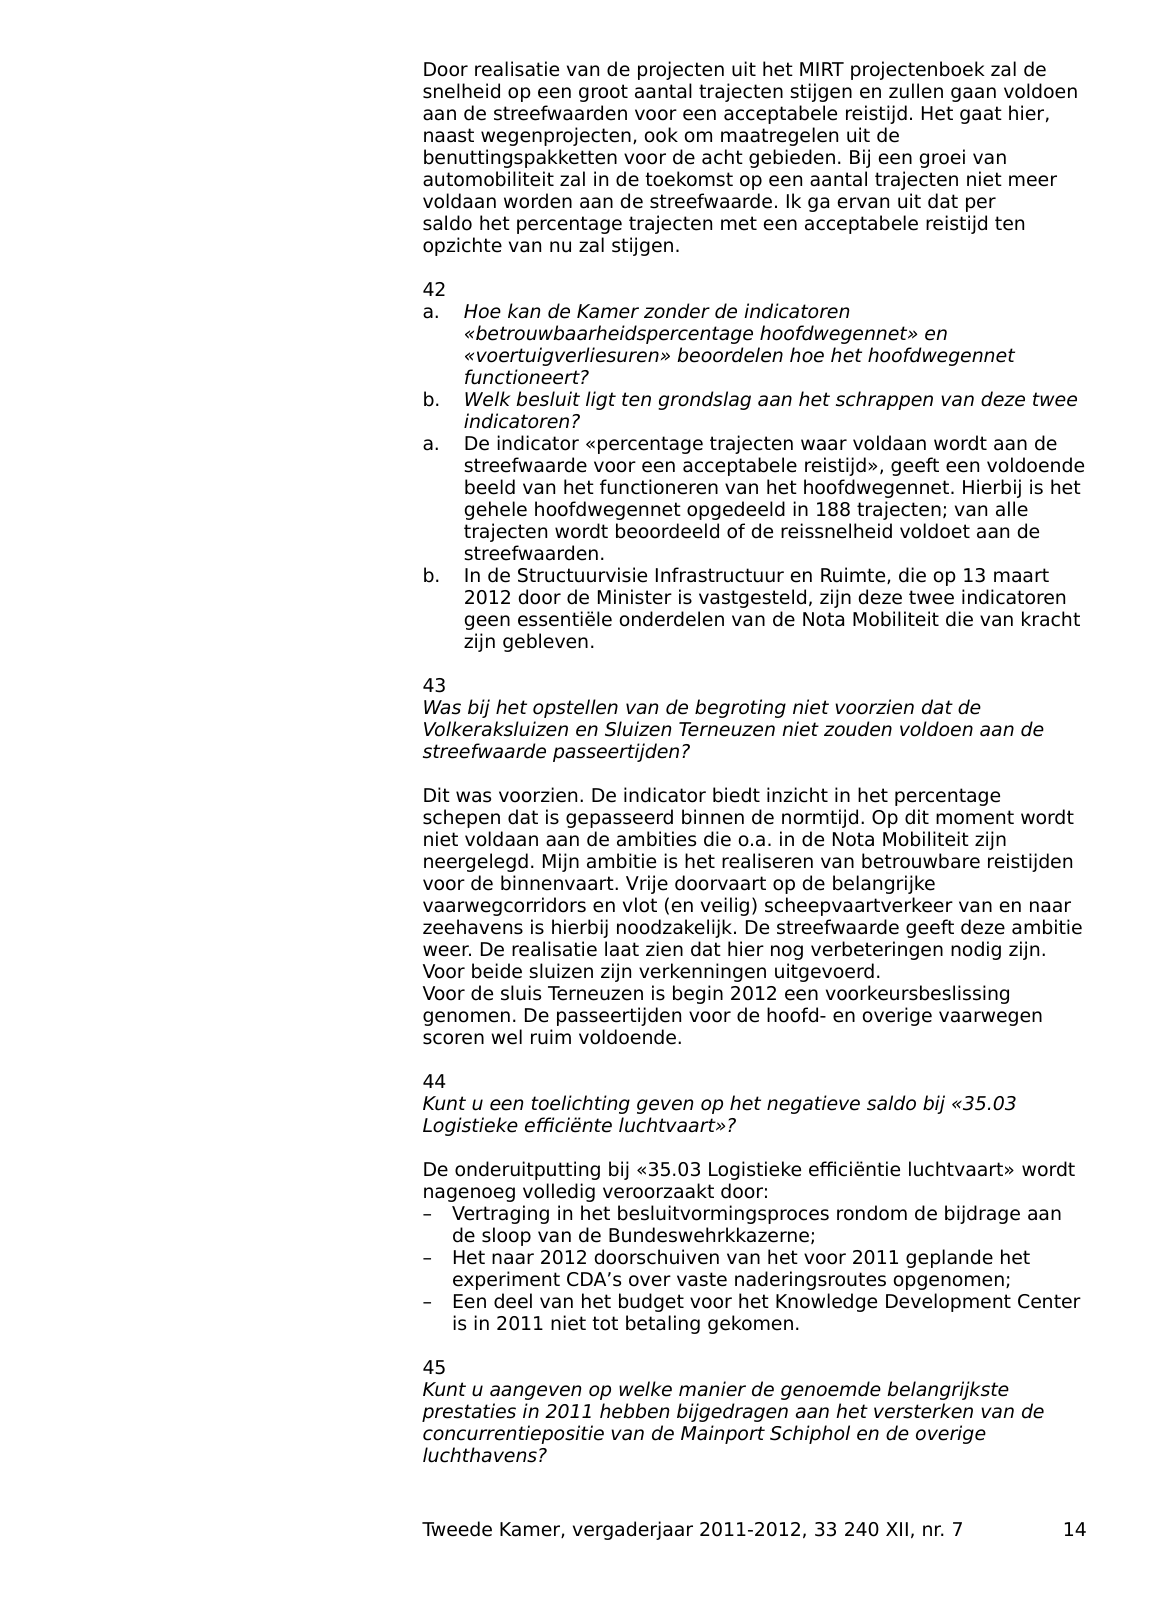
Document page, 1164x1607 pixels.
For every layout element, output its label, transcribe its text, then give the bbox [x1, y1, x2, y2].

text – Het naar 2012 doorschuiven van het voor 2011 geplande het experiment CDA’s over vaste naderingsroutes opgenomen; [422, 1247, 1087, 1291]
text a. Hoe kan de Kamer zonder de indicatoren «betrouwbaarheidspercentage hoofdwegennet» en «voertuigverliesuren» beoordelen hoe het hoofdwegennet functioneert? [422, 301, 1087, 389]
text b. Welk besluit ligt ten grondslag aan het schrappen van deze twee indicatoren? [422, 389, 1087, 433]
text Was bij het opstellen van de begroting niet voorzien dat de Volkeraksluizen en Sluizen Terneuzen niet zouden voldoen aan de streefwaarde passeertijden? [422, 697, 1087, 763]
text a. De indicator «percentage trajecten waar voldaan wordt aan de streefwaarde voor een acceptabele reistijd», geeft een voldoende beeld van het functioneren van het hoofdwegennet. Hierbij is het gehele hoofdwegennet opgedeeld in 188 trajecten; van alle trajecten wordt beoordeeld of de reissnelheid voldoet aan de streefwaarden. [422, 433, 1087, 565]
text – Een deel van het budget voor het Knowledge Development Center is in 2011 niet tot betaling gekomen. [422, 1291, 1087, 1335]
text 42 [422, 279, 1087, 301]
text Voor de sluis Terneuzen is begin 2012 een voorkeursbeslissing genomen. De passeertijden voor de hoofd- en overige vaarwegen scoren wel ruim voldoende. [422, 983, 1087, 1049]
text 43 [422, 675, 1087, 697]
text De onderuitputting bij «35.03 Logistieke efficiëntie luchtvaart» wordt nagenoeg volledig veroorzaakt door: [422, 1159, 1087, 1203]
text Kunt u een toelichting geven op het negatieve saldo bij «35.03 Logistieke efficiënte luchtvaart»? [422, 1093, 1087, 1137]
text 45 [422, 1357, 1087, 1379]
text Kunt u aangeven op welke manier de genoemde belangrijkste prestaties in 2011 hebben bijgedragen aan het versterken van de concurrentiepositie van de Mainport Schiphol en de overige luchthavens? [422, 1379, 1087, 1467]
text b. In de Structuurvisie Infrastructuur en Ruimte, die op 13 maart 2012 door de Minister is vastgesteld, zijn deze twee indicatoren geen essentiële onderdelen van de Nota Mobiliteit die van kracht zijn gebleven. [422, 565, 1087, 653]
text Door realisatie van de projecten uit het MIRT projectenboek zal de snelheid op een groot aantal trajecten stijgen en zullen gaan voldoen aan de streefwaarden voor een acceptabele reistijd. Het gaat hier, naast wegenprojecten, ook om maatregelen uit de benuttingspakketten voor de acht gebieden. Bij een groei van automobiliteit zal in de toekomst op een aantal trajecten niet meer voldaan worden aan de streefwaarde. Ik ga ervan uit dat per saldo het percentage trajecten met een acceptabele reistijd ten opzichte van nu zal stijgen. [422, 59, 1087, 257]
text 44 [422, 1071, 1087, 1093]
text – Vertraging in het besluitvormingsproces rondom de bijdrage aan de sloop van de Bundeswehrkkazerne; [422, 1203, 1087, 1247]
text Dit was voorzien. De indicator biedt inzicht in het percentage schepen dat is gepasseerd binnen de normtijd. Op dit moment wordt niet voldaan aan de ambities die o.a. in de Nota Mobiliteit zijn neergelegd. Mijn ambitie is het realiseren van betrouwbare reistijden voor de binnenvaart. Vrije doorvaart op de belangrijke vaarwegcorridors en vlot (en veilig) scheepvaartverkeer van en naar zeehavens is hierbij noodzakelijk. De streefwaarde geeft deze ambitie weer. De realisatie laat zien dat hier nog verbeteringen nodig zijn. Voor beide sluizen zijn verkenningen uitgevoerd. [422, 785, 1087, 983]
